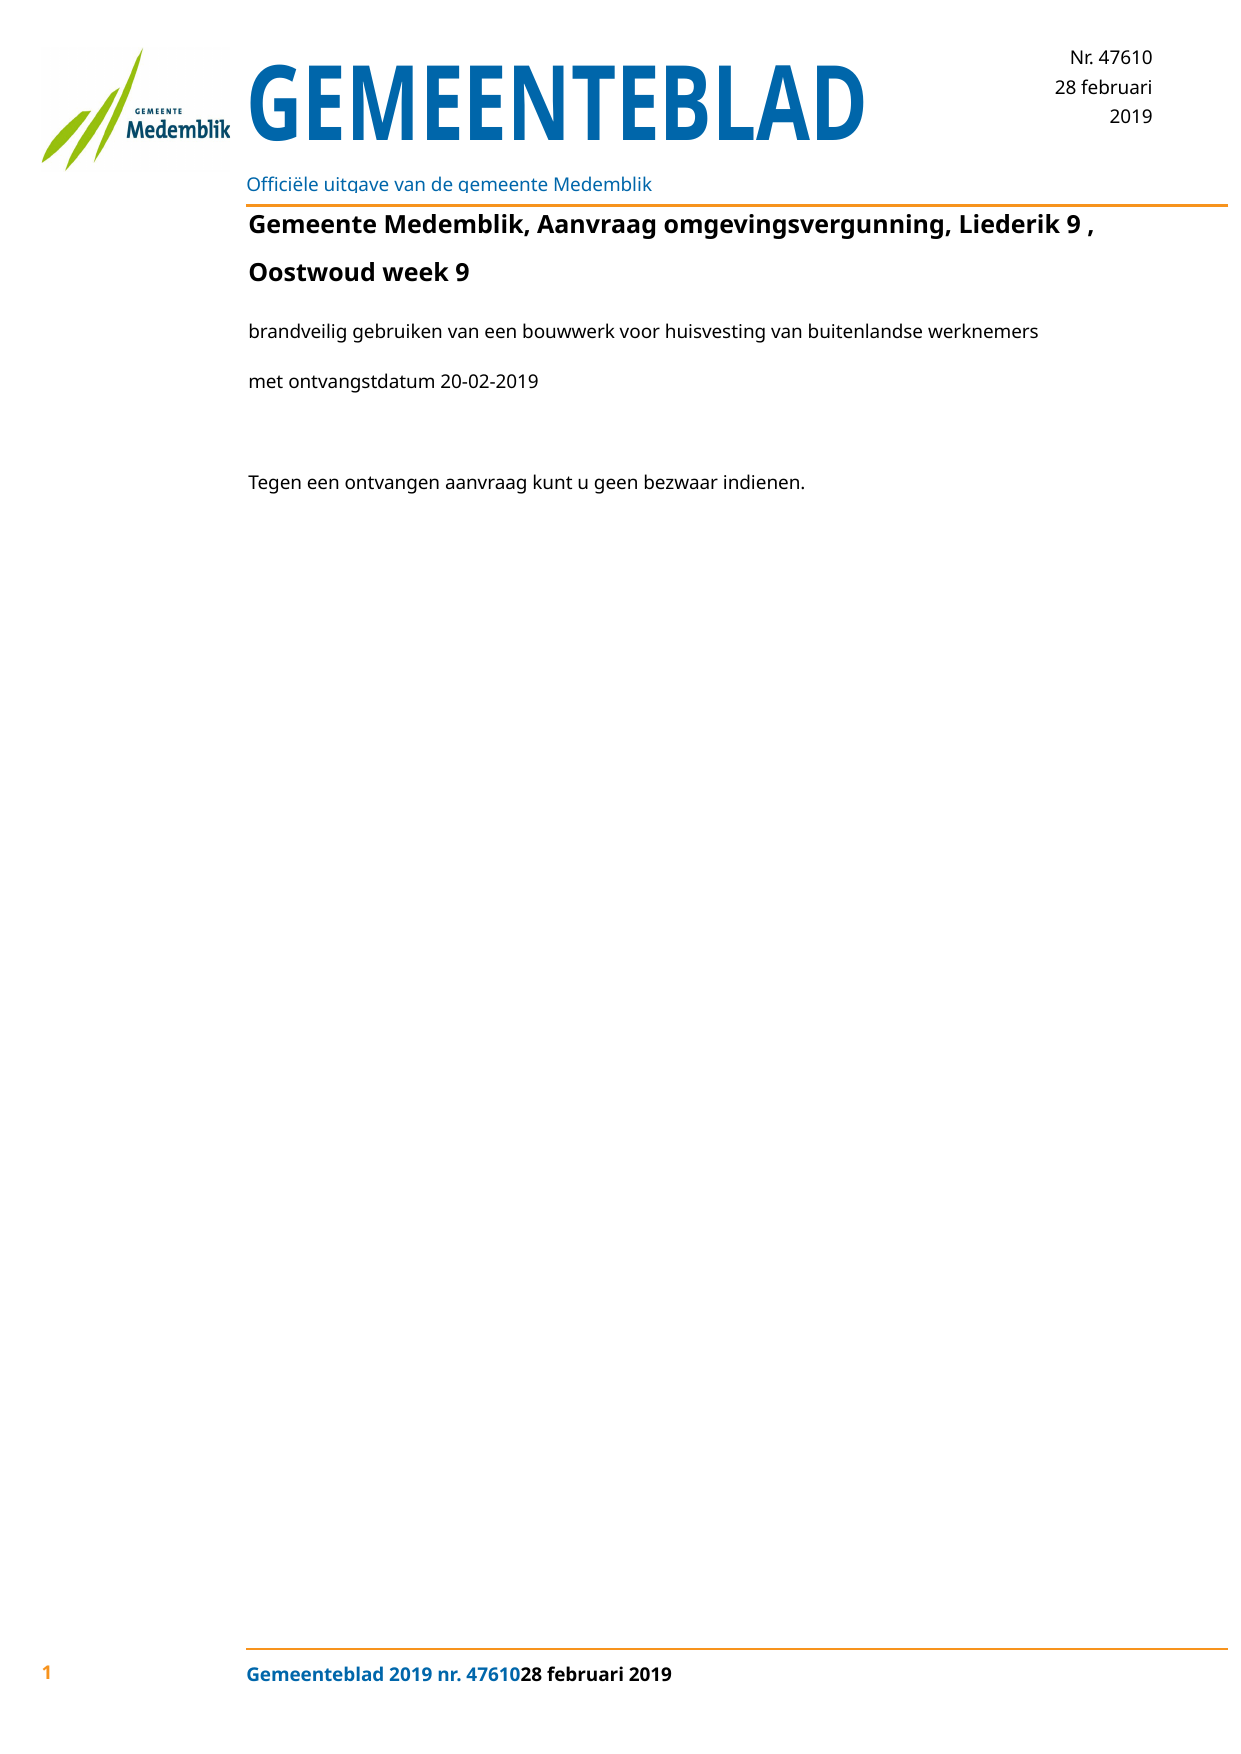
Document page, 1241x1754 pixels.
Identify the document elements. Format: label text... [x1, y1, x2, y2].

text Gemeente Medemblik, Aanvraag omgevingsvergunning, Liederik 9 , Oostwoud week 9 [248, 207, 1152, 288]
text Tegen een ontvangen aanvraag kunt u geen bezwaar indienen. [248, 469, 1152, 495]
picture [41, 47, 231, 172]
text met ontvangstdatum 20-02-2019 [248, 368, 1152, 394]
text brandveilig gebruiken van een bouwwerk voor huisvesting van buitenlandse werknemers [248, 318, 1152, 344]
